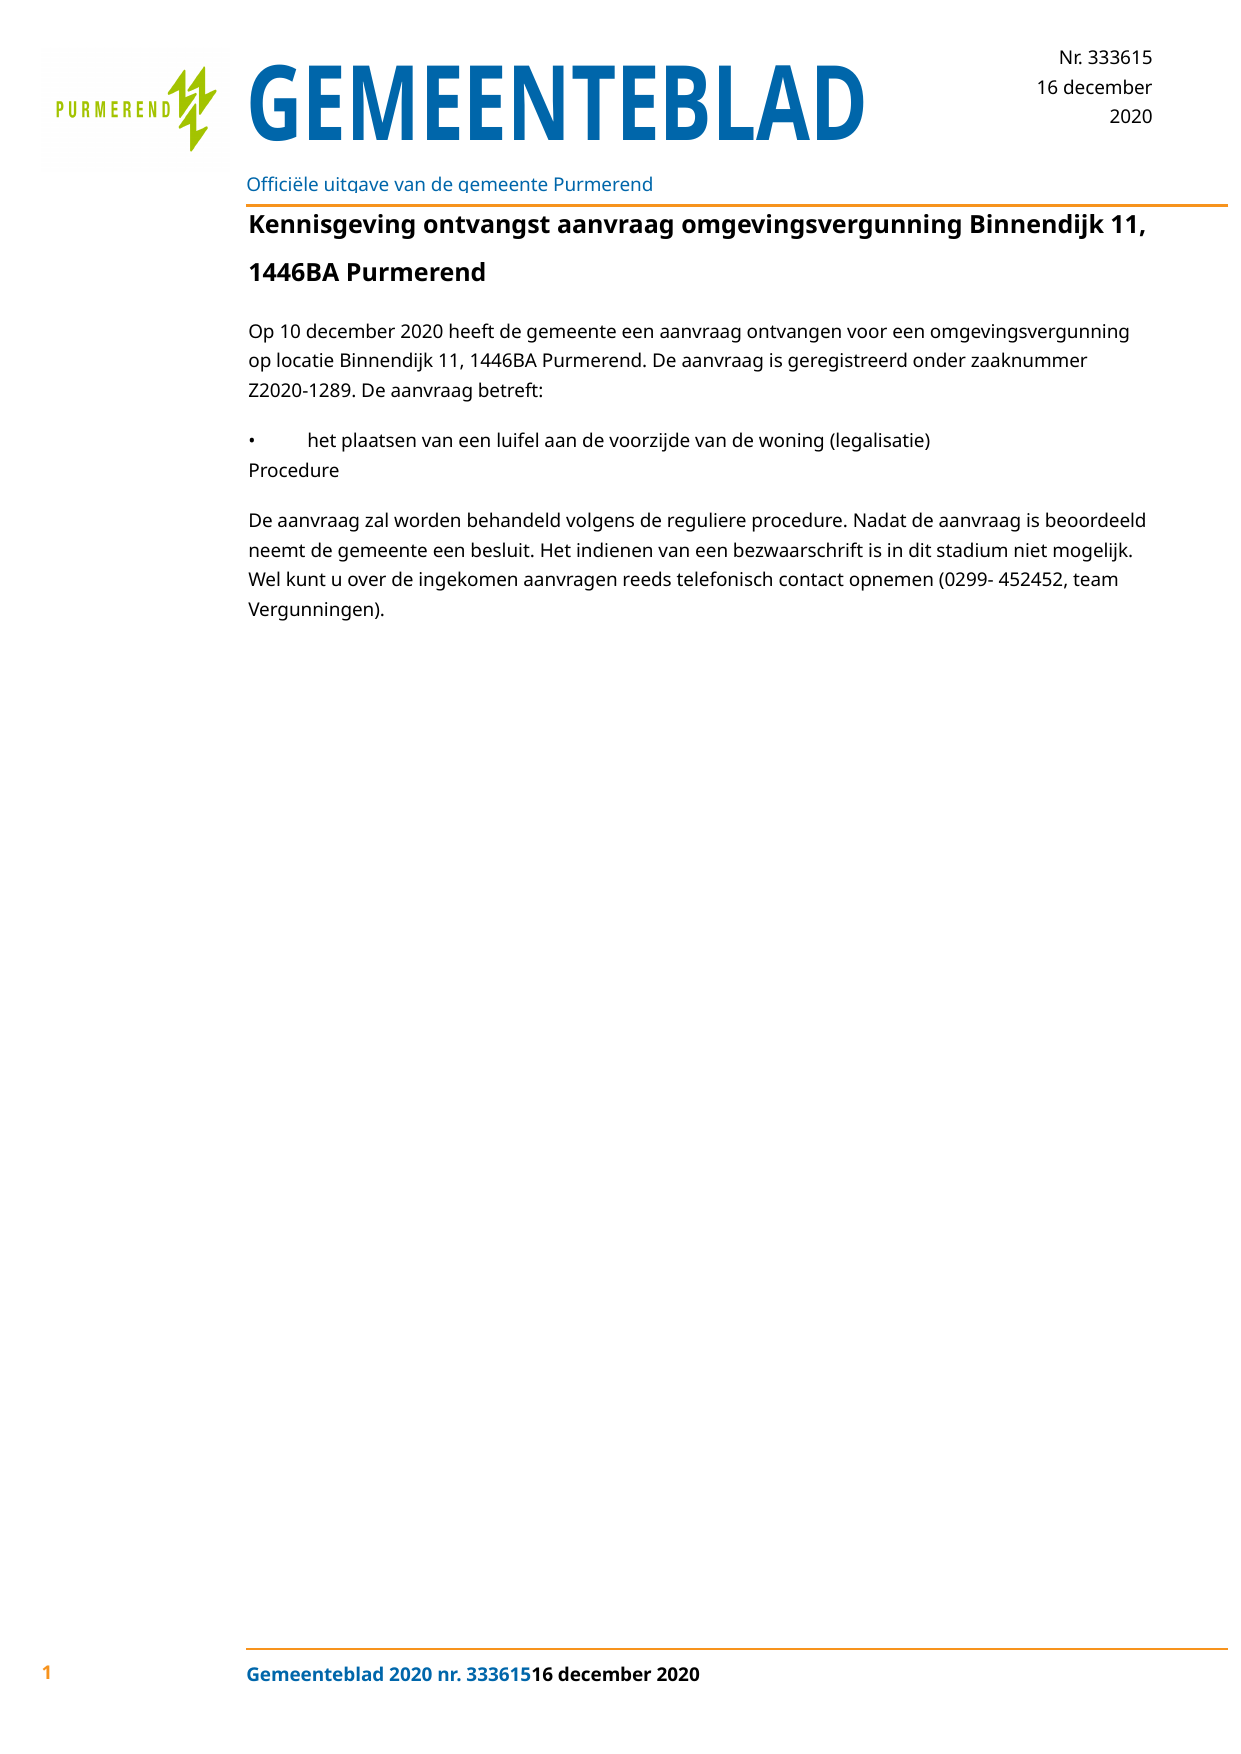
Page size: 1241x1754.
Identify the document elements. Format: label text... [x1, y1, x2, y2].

text De aanvraag zal worden behandeld volgens de reguliere procedure. Nadat de aanvraag is beoordeeld neemt de gemeente een besluit. Het indienen van een bezwaarschrift is in dit stadium niet mogelijk. Wel kunt u over de ingekomen aanvragen reeds telefonisch contact opnemen (0299- 452452, team Vergunningen). [248, 507, 1152, 622]
text Procedure [248, 457, 1152, 483]
list het plaatsen van een luifel aan de voorzijde van de woning (legalisatie) [248, 427, 1152, 453]
picture [41, 47, 231, 172]
text Kennisgeving ontvangst aanvraag omgevingsvergunning Binnendijk 11, 1446BA Purmerend [248, 207, 1152, 288]
text Op 10 december 2020 heeft de gemeente een aanvraag ontvangen voor een omgevingsvergunning op locatie Binnendijk 11, 1446BA Purmerend. De aanvraag is geregistreerd onder zaaknummer Z2020-1289. De aanvraag betreft: [248, 318, 1152, 403]
